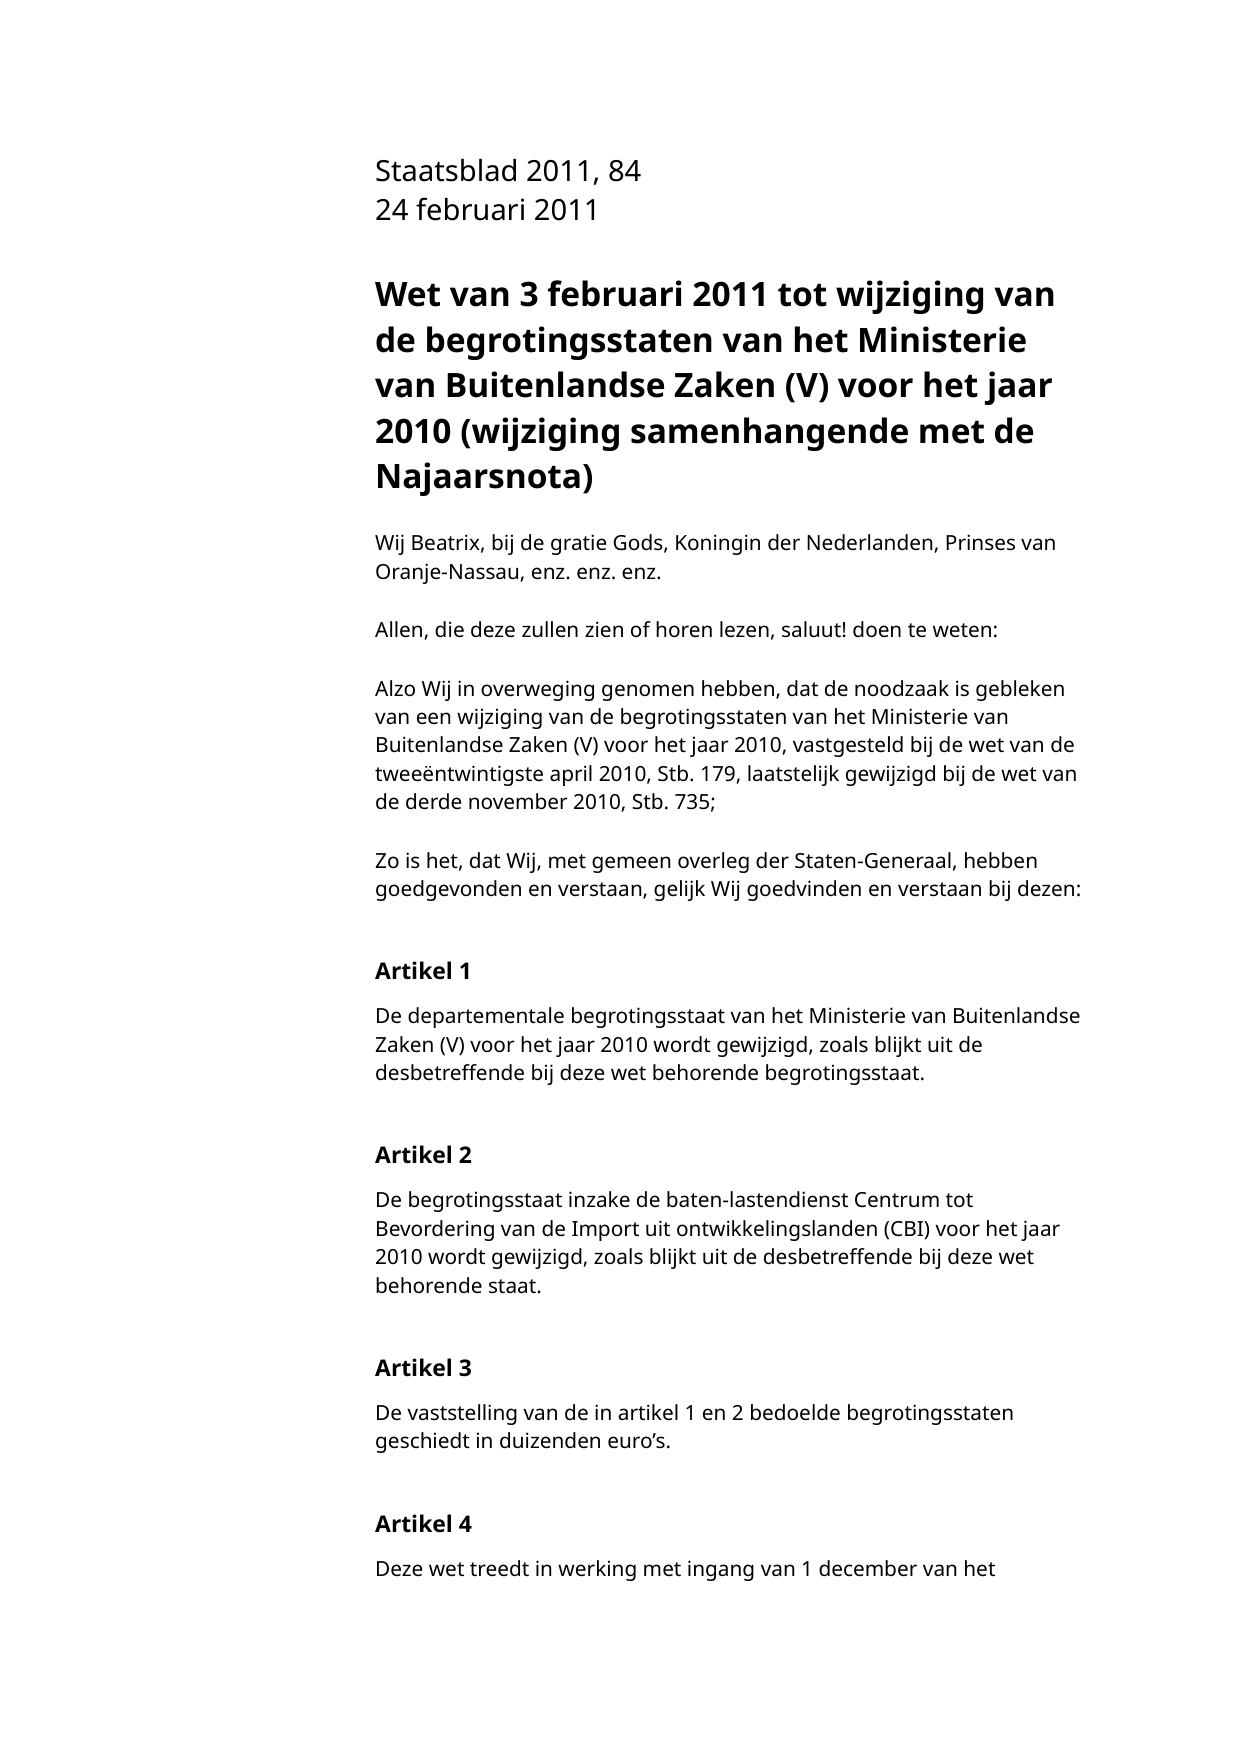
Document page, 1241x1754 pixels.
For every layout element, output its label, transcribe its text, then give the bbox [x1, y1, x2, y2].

text Zo is het, dat Wij, met gemeen overleg der Staten-Generaal, hebben goedgevonden en verstaan, gelijk Wij goedvinden en verstaan bij dezen: [375, 846, 1090, 903]
text De begrotingsstaat inzake de baten-lastendienst Centrum tot Bevordering van de Import uit ontwikkelingslanden (CBI) voor het jaar 2010 wordt gewijzigd, zoals blijkt uit de desbetreffende bij deze wet behorende staat. [375, 1186, 1090, 1299]
text 24 februari 2011 [375, 190, 1090, 229]
subtitle Artikel 3 [375, 1352, 1090, 1383]
text Allen, die deze zullen zien of horen lezen, saluut! doen te weten: [375, 615, 1090, 644]
text Staatsblad 2011, 84 [375, 150, 1090, 190]
text Alzo Wij in overweging genomen hebben, dat de noodzaak is gebleken van een wijziging van de begrotingsstaten van het Ministerie van Buitenlandse Zaken (V) voor het jaar 2010, vastgesteld bij de wet van de tweeëntwintigste april 2010, Stb. 179, laatstelijk gewijzigd bij de wet van de derde november 2010, Stb. 735; [375, 674, 1090, 816]
subtitle Wet van 3 februari 2011 tot wijziging van de begrotingsstaten van het Ministerie van Buitenlandse Zaken (V) voor het jaar 2010 (wijziging samenhangende met de Najaarsnota) [375, 271, 1090, 498]
text De vaststelling van de in artikel 1 en 2 bedoelde begrotingsstaten geschiedt in duizenden euro’s. [375, 1398, 1090, 1455]
subtitle Artikel 1 [375, 955, 1090, 987]
subtitle Artikel 2 [375, 1139, 1090, 1171]
text Wij Beatrix, bij de gratie Gods, Koningin der Nederlanden, Prinses van Oranje-Nassau, enz. enz. enz. [375, 528, 1090, 585]
subtitle Artikel 4 [375, 1507, 1090, 1539]
text De departementale begrotingsstaat van het Ministerie van Buitenlandse Zaken (V) voor het jaar 2010 wordt gewijzigd, zoals blijkt uit de desbetreffende bij deze wet behorende begrotingsstaat. [375, 1002, 1090, 1087]
text Deze wet treedt in werking met ingang van 1 december van het [375, 1554, 1090, 1582]
